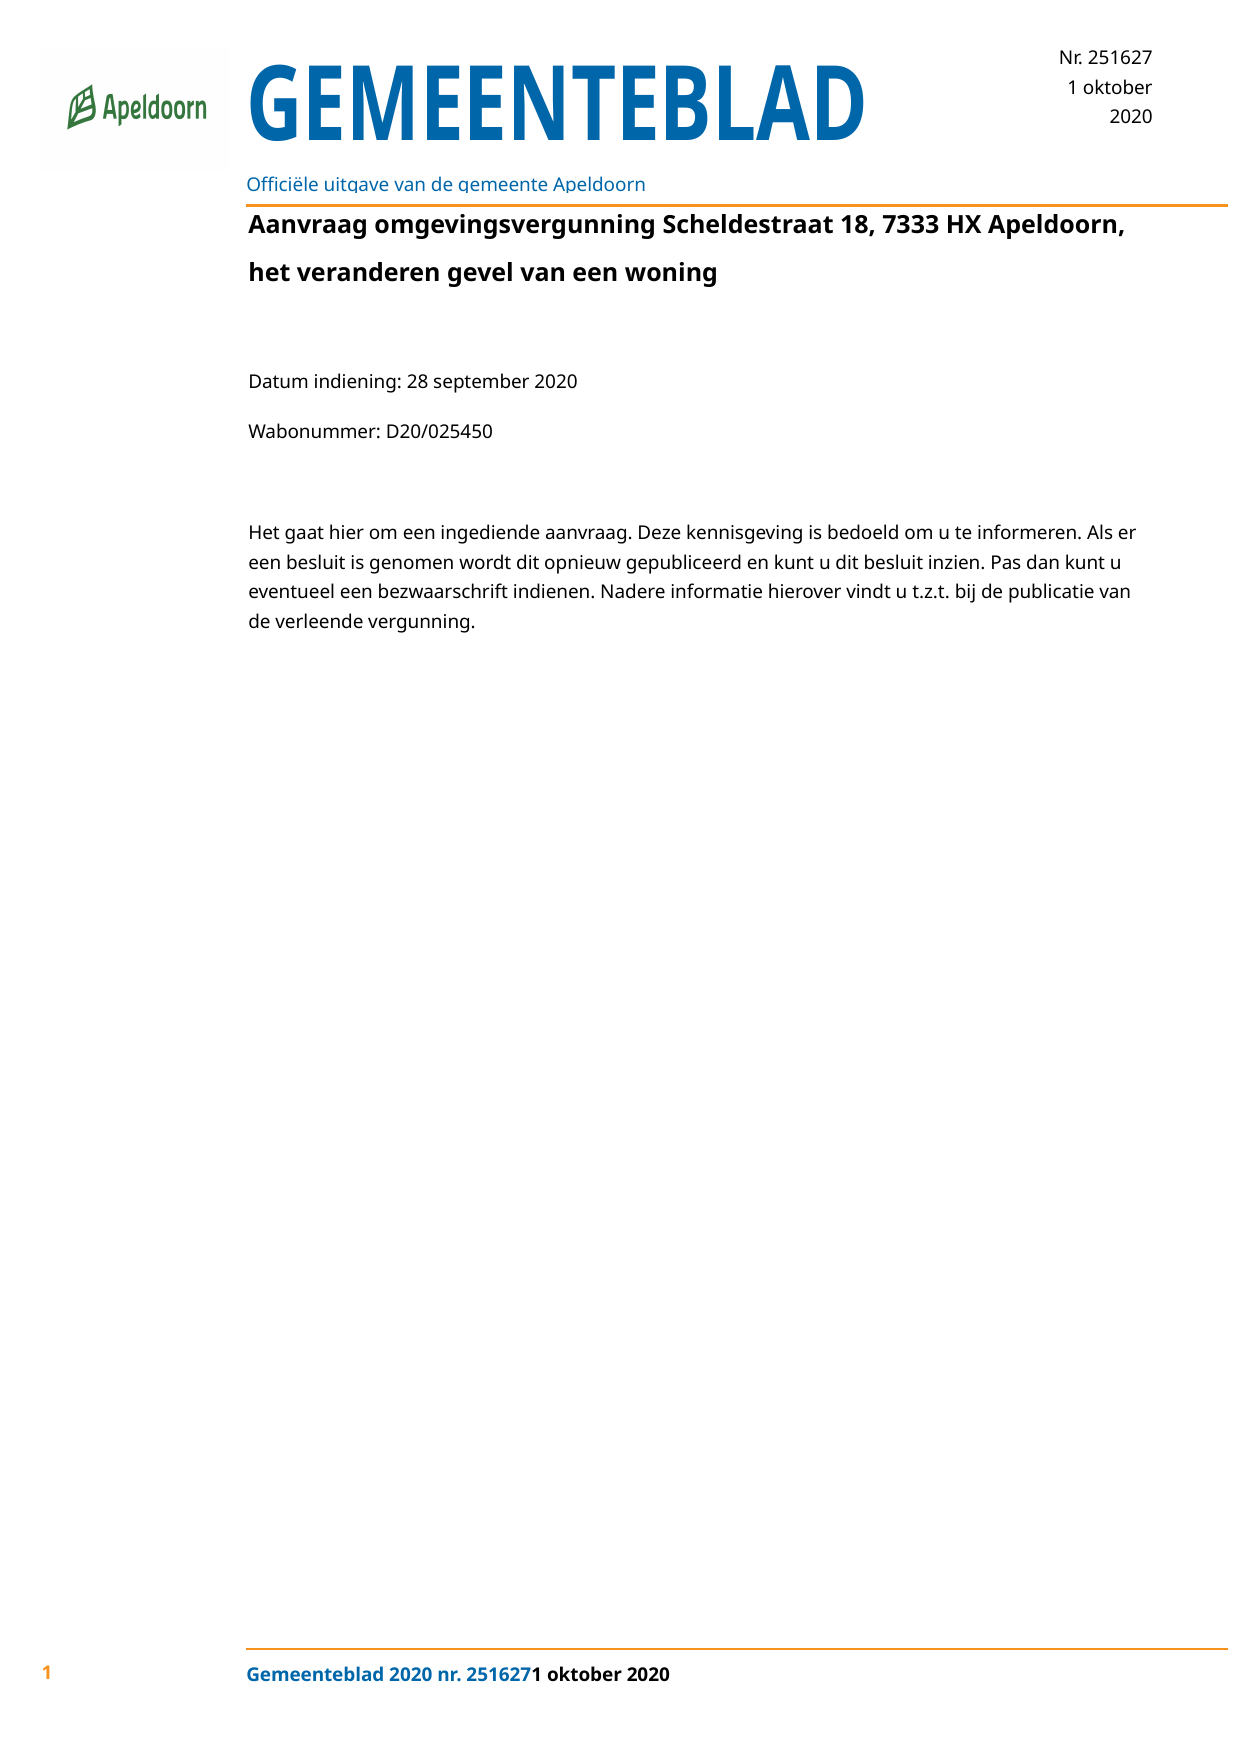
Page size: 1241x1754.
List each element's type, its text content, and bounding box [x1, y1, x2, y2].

text Wabonummer: D20/025450 [248, 419, 1152, 444]
text Aanvraag omgevingsvergunning Scheldestraat 18, 7333 HX Apeldoorn, het veranderen gevel van een woning [248, 207, 1152, 288]
text Het gaat hier om een ingediende aanvraag. Deze kennisgeving is bedoeld om u te informeren. Als er een besluit is genomen wordt dit opnieuw gepubliceerd en kunt u dit besluit inzien. Pas dan kunt u eventueel een bezwaarschrift indienen. Nadere informatie hierover vindt u t.z.t. bij de publicatie van de verleende vergunning. [248, 519, 1152, 634]
picture [41, 47, 231, 172]
text Datum indiening: 28 september 2020 [248, 368, 1152, 394]
